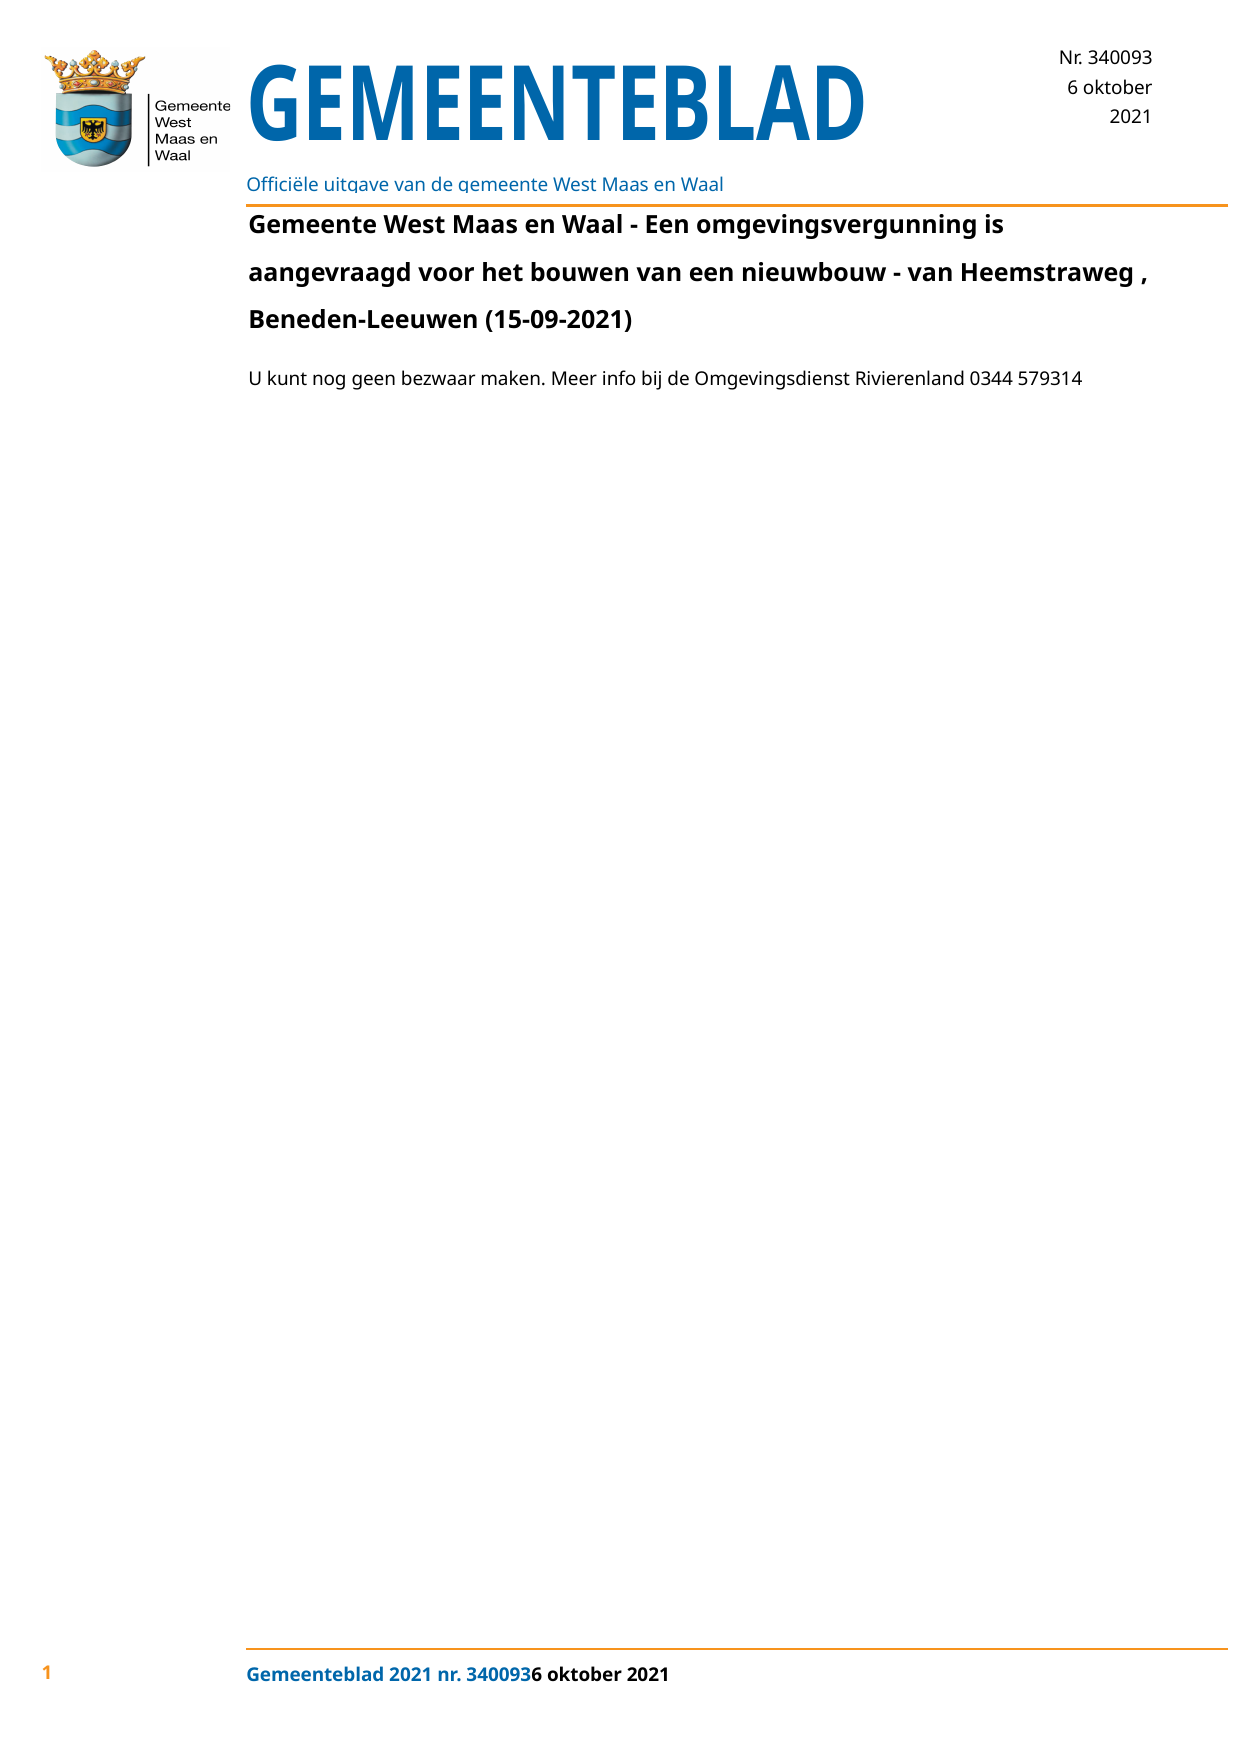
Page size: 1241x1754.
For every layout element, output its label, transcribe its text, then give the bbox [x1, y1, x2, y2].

text Gemeente West Maas en Waal - Een omgevingsvergunning is aangevraagd voor het bouwen van een nieuwbouw - van Heemstraweg , Beneden-Leeuwen (15-09-2021) [248, 207, 1152, 336]
picture [41, 47, 231, 172]
text U kunt nog geen bezwaar maken. Meer info bij de Omgevingsdienst Rivierenland 0344 579314 [248, 366, 1152, 391]
